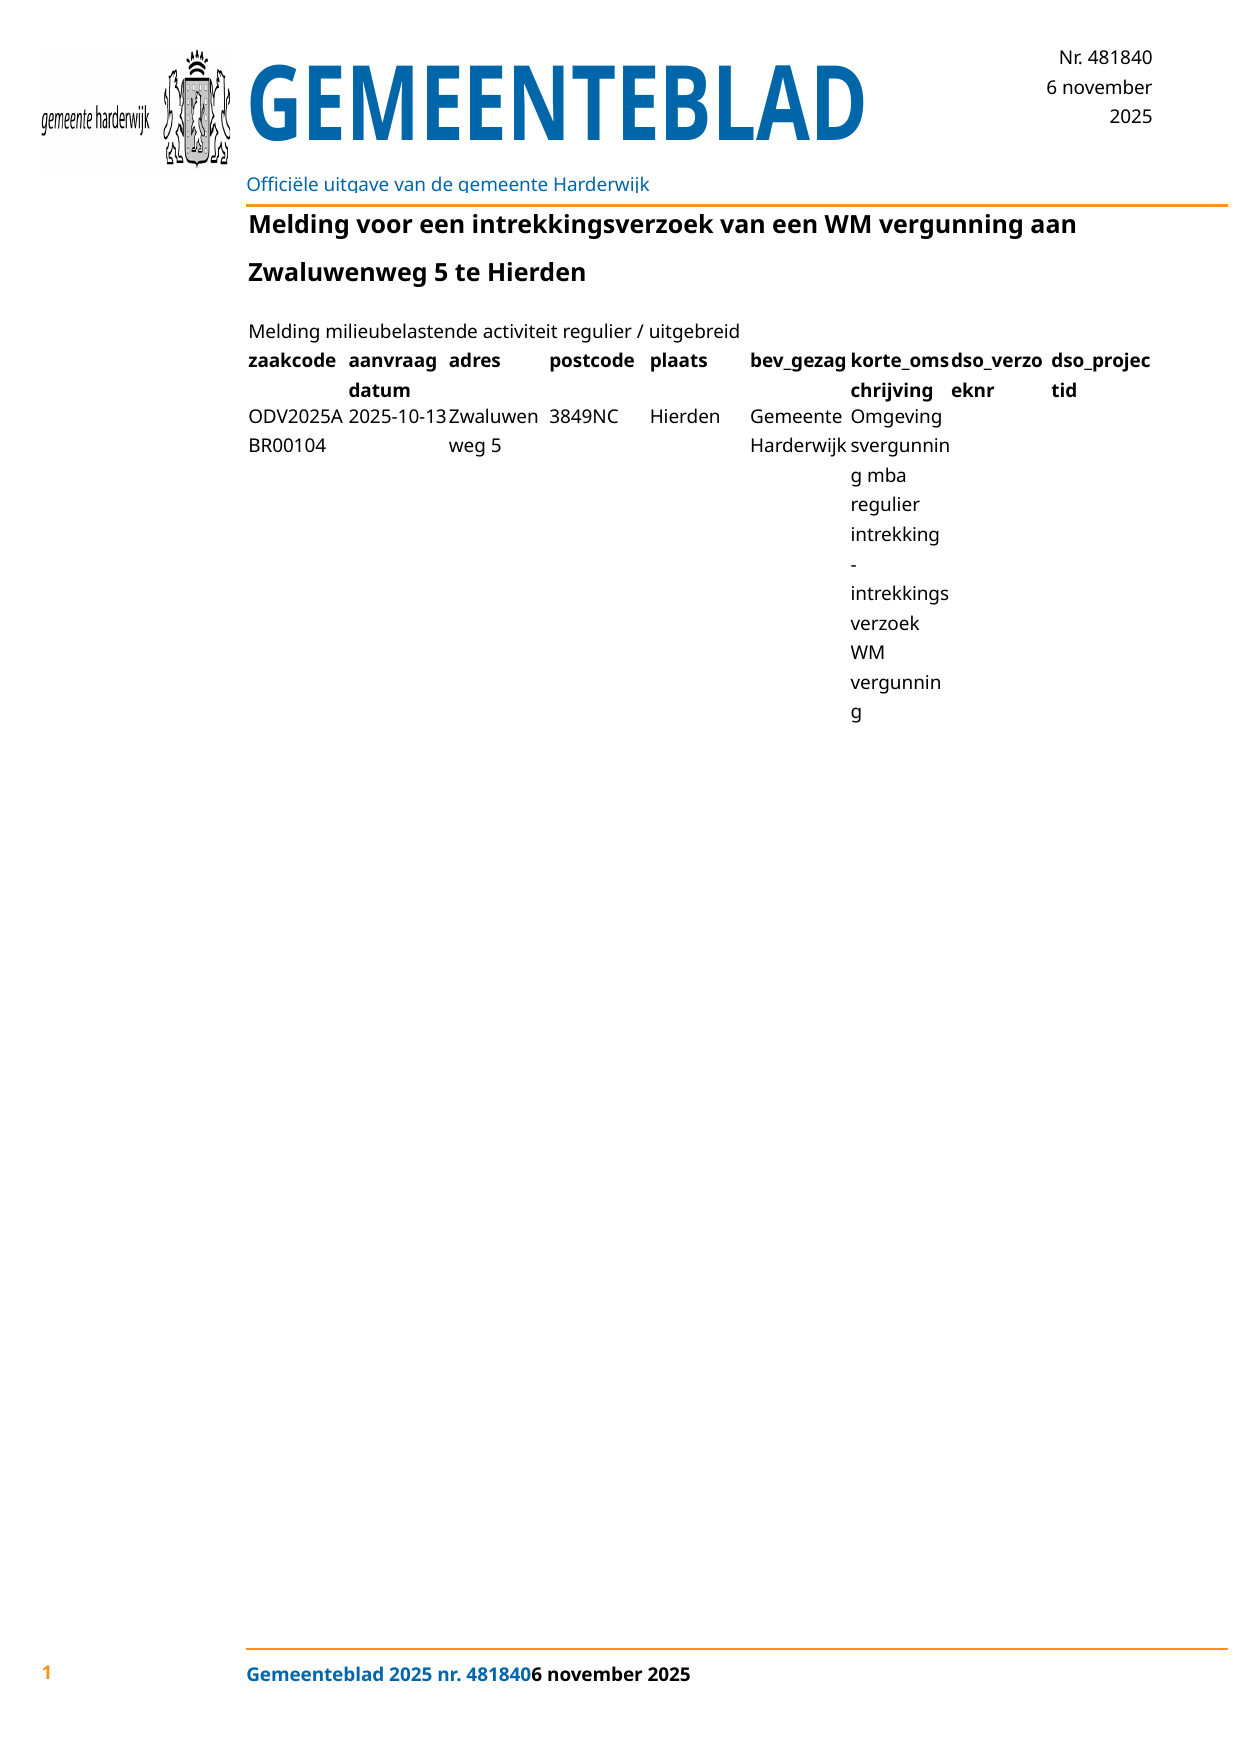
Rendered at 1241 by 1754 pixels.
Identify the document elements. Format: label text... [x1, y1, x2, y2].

table_cell Hierden [650, 403, 750, 724]
text Melding voor een intrekkingsverzoek van een WM vergunning aan Zwaluwenweg 5 te Hierden [248, 207, 1152, 288]
table_header adres [449, 348, 549, 403]
table_cell Zwaluwenweg 5 [449, 403, 549, 724]
table_header postcode [549, 348, 649, 403]
table_cell 2025-10-13 [348, 403, 449, 724]
table_header korte_omschrijving [850, 348, 951, 403]
table_header aanvraagdatum [348, 348, 449, 403]
table_cell Gemeente Harderwijk [750, 403, 850, 724]
table_header bev_gezag [750, 348, 850, 403]
table_cell Omgevingsvergunning mba regulier intrekking - intrekkingsverzoek WM vergunning [850, 403, 951, 724]
table_cell [951, 403, 1051, 724]
table_header dso_verzoeknr [951, 348, 1051, 403]
picture [41, 47, 231, 172]
table_cell ODV2025ABR00104 [248, 403, 348, 724]
table_header dso_projectid [1051, 348, 1152, 403]
table_cell [1051, 403, 1152, 724]
text Melding milieubelastende activiteit regulier / uitgebreid [248, 318, 1152, 344]
table_cell 3849NC [549, 403, 649, 724]
table_header zaakcode [248, 348, 348, 403]
table_header plaats [650, 348, 750, 403]
